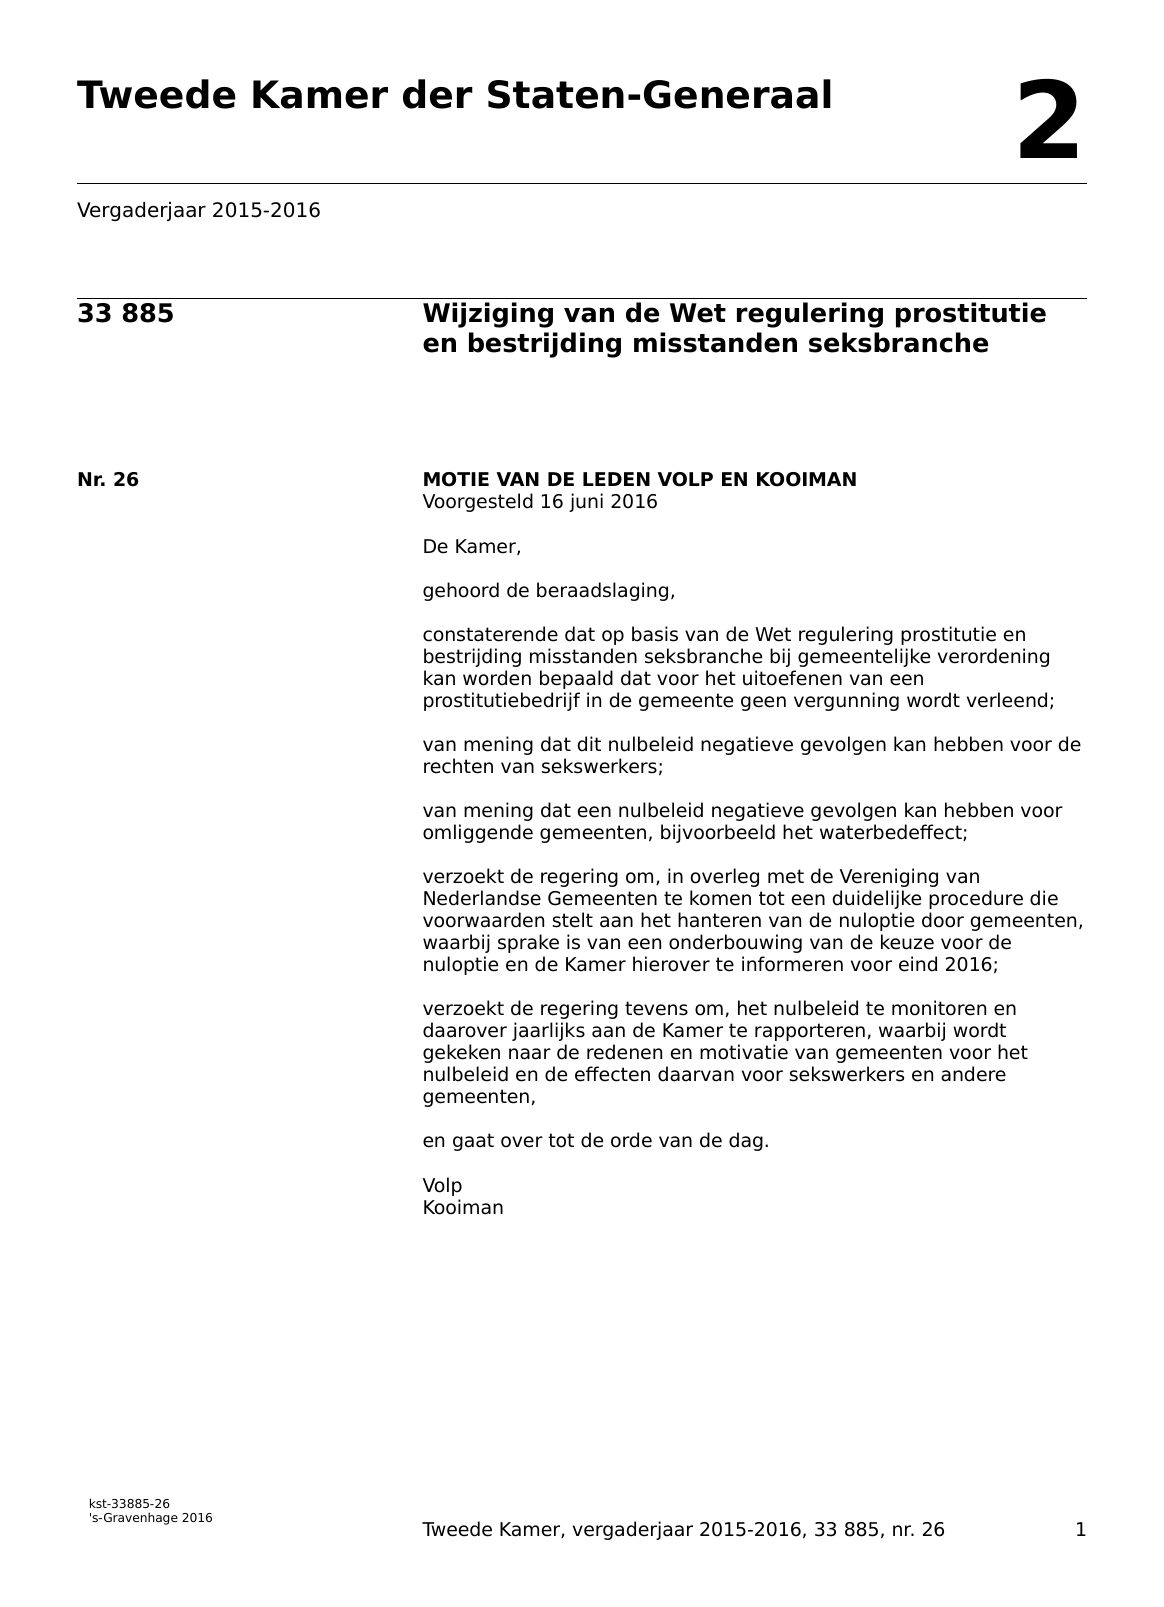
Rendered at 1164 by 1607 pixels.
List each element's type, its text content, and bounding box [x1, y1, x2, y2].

text Volp [422, 1174, 1087, 1197]
text Voorgesteld 16 juni 2016 [422, 491, 1087, 513]
text verzoekt de regering om, in overleg met de Vereniging van Nederlandse Gemeenten te komen tot een duidelijke procedure die voorwaarden stelt aan het hanteren van de nuloptie door gemeenten, waarbij sprake is van een onderbouwing van de keuze voor de nuloptie en de Kamer hierover te informeren voor eind 2016; [422, 866, 1087, 976]
text constaterende dat op basis van de Wet regulering prostitutie en bestrijding misstanden seksbranche bij gemeentelijke verordening kan worden bepaald dat voor het uitoefenen van een prostitutiebedrijf in de gemeente geen vergunning wordt verleend; [422, 624, 1087, 712]
text Kooiman [422, 1197, 1087, 1218]
table_header Tweede Kamer der Staten-Generaal [77, 59, 886, 183]
text De Kamer, [422, 536, 1087, 557]
text gehoord de beraadslaging, [422, 580, 1087, 602]
table_cell Vergaderjaar 2015-2016 [77, 184, 1087, 298]
text verzoekt de regering tevens om, het nulbeleid te monitoren en daarover jaarlijks aan de Kamer te rapporteren, waarbij wordt gekeken naar de redenen en motivatie van gemeenten voor het nulbeleid en de effecten daarvan voor sekswerkers en andere gemeenten, [422, 998, 1087, 1108]
table_header 2 [886, 59, 1087, 183]
text 's-Gravenhage 2016 [88, 1511, 323, 1525]
subtitle 33 885 Wijziging van de Wet regulering prostitutie en bestrijding misstanden seksbranche [77, 299, 1087, 358]
text en gaat over tot de orde van de dag. [422, 1130, 1087, 1152]
text van mening dat een nulbeleid negatieve gevolgen kan hebben voor omliggende gemeenten, bijvoorbeeld het waterbedeffect; [422, 800, 1087, 844]
text kst-33885-26 [88, 1497, 323, 1511]
text van mening dat dit nulbeleid negatieve gevolgen kan hebben voor de rechten van sekswerkers; [422, 734, 1087, 778]
subtitle Nr. 26 MOTIE VAN DE LEDEN VOLP EN KOOIMAN [77, 469, 1087, 491]
